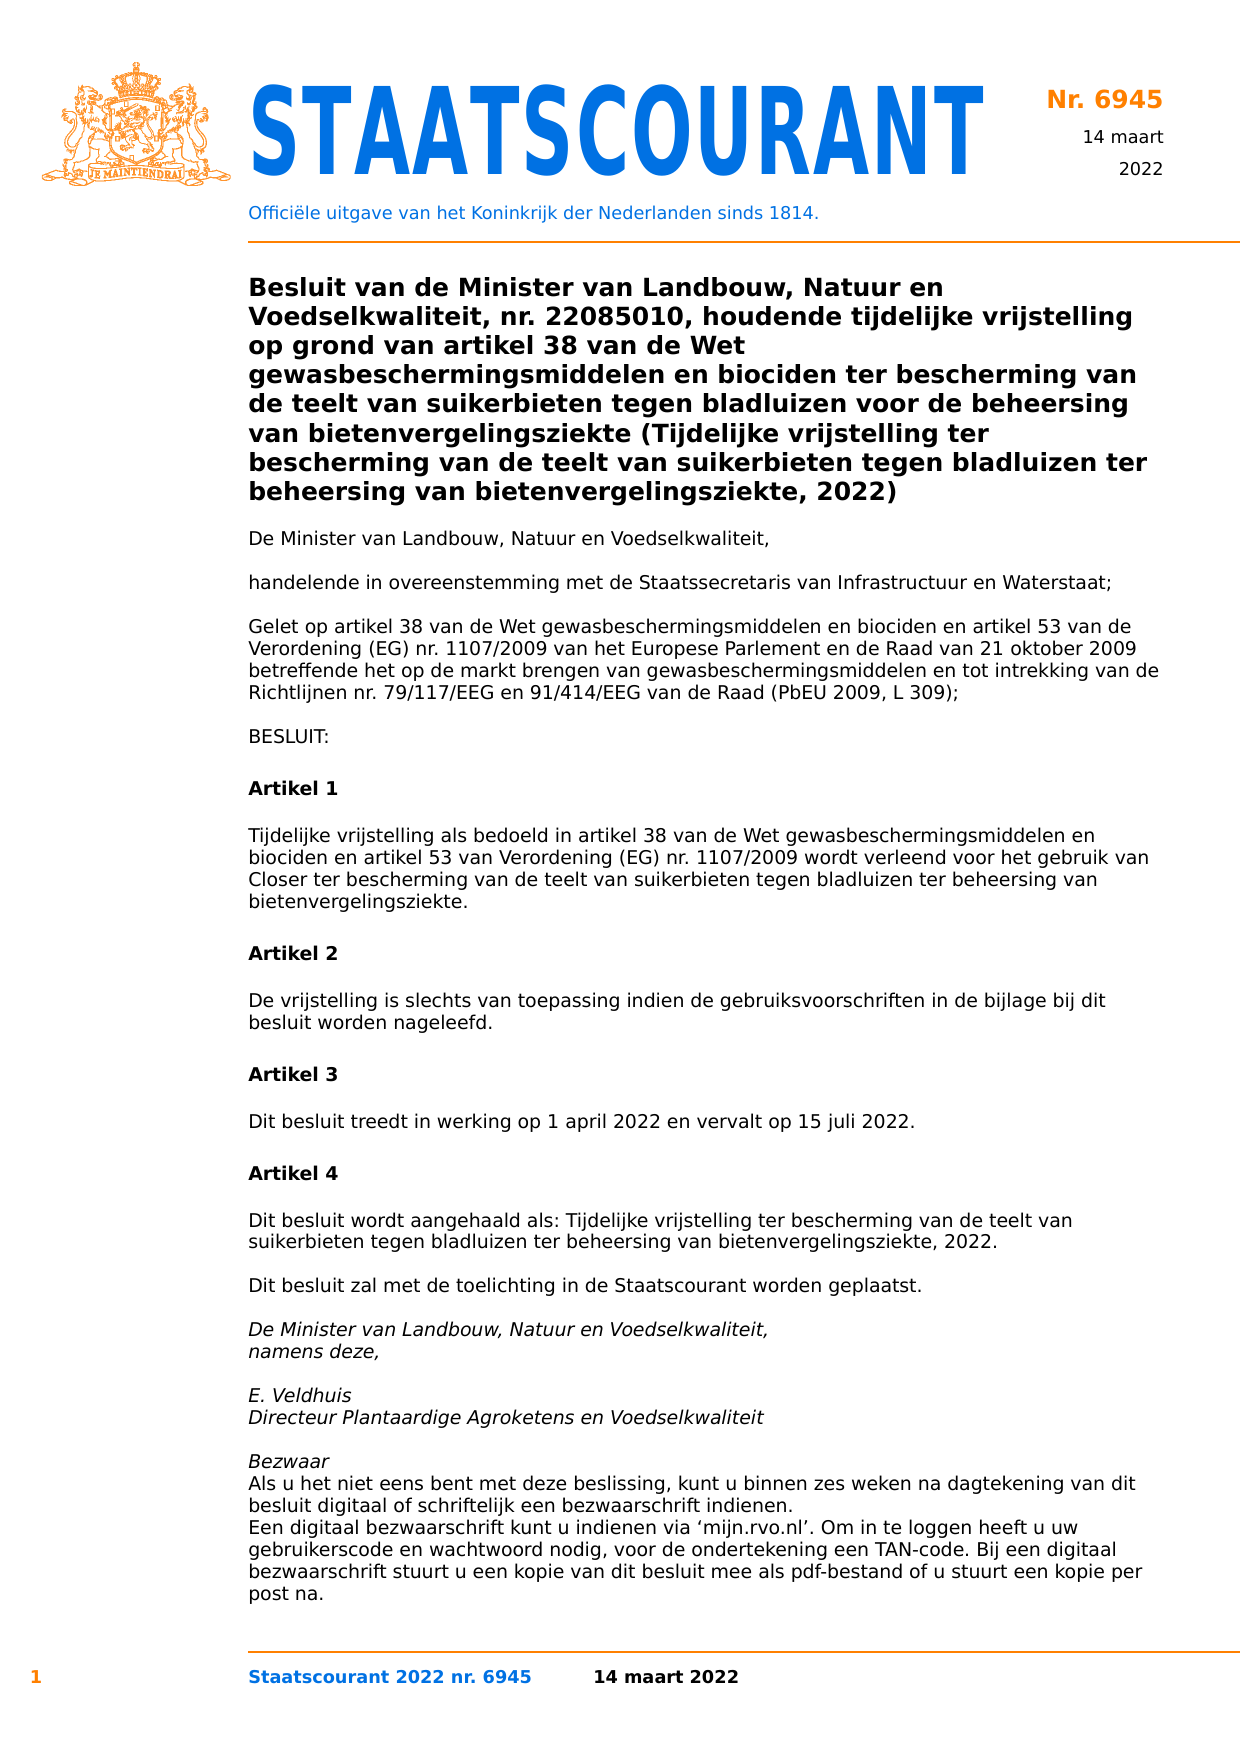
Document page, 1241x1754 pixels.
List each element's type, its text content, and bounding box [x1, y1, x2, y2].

table_cell 2022 [998, 153, 1240, 203]
text De Minister van Landbouw, Natuur en Voedselkwaliteit, [248, 528, 1163, 550]
text Dit besluit zal met de toelichting in de Staatscourant worden geplaatst. [248, 1275, 1163, 1297]
subtitle Artikel 3 [248, 1063, 1163, 1086]
text Tijdelijke vrijstelling als bedoeld in artikel 38 van de Wet gewasbeschermingsmiddelen en biociden en artikel 53 van Verordening (EG) nr. 1107/2009 wordt verleend voor het gebruik van Closer ter bescherming van de teelt van suikerbieten tegen bladluizen ter beheersing van bietenvergelingsziekte. [248, 825, 1163, 913]
text Gelet op artikel 38 van de Wet gewasbeschermingsmiddelen en biociden en artikel 53 van de Verordening (EG) nr. 1107/2009 van het Europese Parlement en de Raad van 21 oktober 2009 betreffende het op de markt brengen van gewasbeschermingsmiddelen en tot intrekking van de Richtlijnen nr. 79/117/EEG en 91/414/EEG van de Raad (PbEU 2009, L 309); [248, 616, 1163, 704]
table_cell 14 maart [998, 121, 1240, 153]
text BESLUIT: [248, 726, 1163, 748]
text De Minister van Landbouw, Natuur en Voedselkwaliteit, namens deze, E. Veldhuis Directeur Plantaardige Agroketens en Voedselkwaliteit [248, 1319, 1163, 1429]
picture [41, 62, 231, 186]
text Als u het niet eens bent met deze beslissing, kunt u binnen zes weken na dagtekening van dit besluit digitaal of schriftelijk een bezwaarschrift indienen. [248, 1473, 1163, 1517]
text De vrijstelling is slechts van toepassing indien de gebruiksvoorschriften in de bijlage bij dit besluit worden nageleefd. [248, 989, 1163, 1033]
subtitle Besluit van de Minister van Landbouw, Natuur en Voedselkwaliteit, nr. 22085010, houdende tijdelijke vrijstelling op grond van artikel 38 van de Wet gewasbeschermingsmiddelen en biociden ter bescherming van de teelt van suikerbieten tegen bladluizen voor de beheersing van bietenvergelingsziekte (Tijdelijke vrijstelling ter bescherming van de teelt van suikerbieten tegen bladluizen ter beheersing van bietenvergelingsziekte, 2022) [248, 273, 1163, 506]
table_header STAATSCOURANT [248, 62, 998, 203]
text Dit besluit wordt aangehaald als: Tijdelijke vrijstelling ter bescherming van de teelt van suikerbieten tegen bladluizen ter beheersing van bietenvergelingsziekte, 2022. [248, 1209, 1163, 1253]
text Bezwaar [248, 1451, 1163, 1473]
table_header [25, 62, 248, 241]
table_cell Officiële uitgave van het Koninkrijk der Nederlanden sinds 1814. [248, 203, 1240, 241]
subtitle Artikel 2 [248, 943, 1163, 964]
text handelende in overeenstemming met de Staatssecretaris van Infrastructuur en Waterstaat; [248, 572, 1163, 594]
table_header Nr. 6945 [998, 62, 1240, 121]
text Dit besluit treedt in werking op 1 april 2022 en vervalt op 15 juli 2022. [248, 1111, 1163, 1132]
subtitle Artikel 1 [248, 778, 1163, 800]
subtitle Artikel 4 [248, 1162, 1163, 1184]
text Een digitaal bezwaarschrift kunt u indienen via ‘mijn.rvo.nl’. Om in te loggen heeft u uw gebruikerscode en wachtwoord nodig, voor de ondertekening een TAN-code. Bij een digitaal bezwaarschrift stuurt u een kopie van dit besluit mee als pdf-bestand of u stuurt een kopie per post na. [248, 1517, 1163, 1605]
